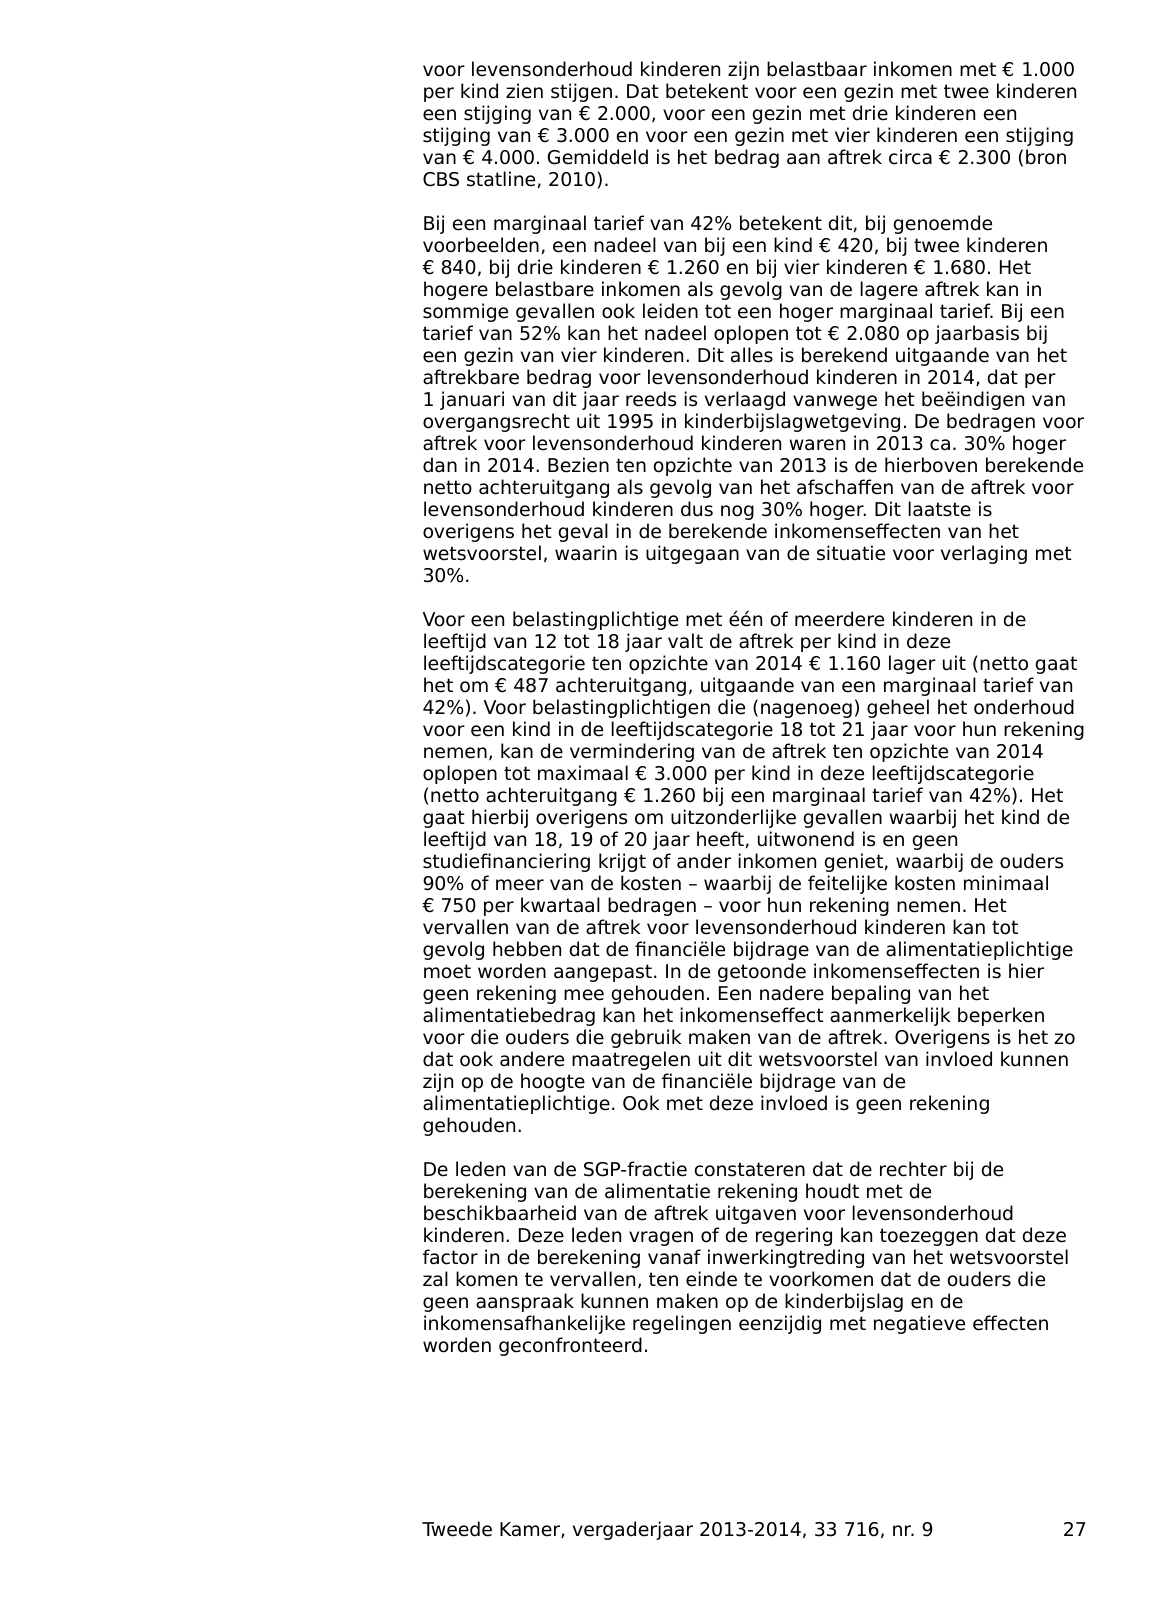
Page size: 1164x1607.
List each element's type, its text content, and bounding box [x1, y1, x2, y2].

text De leden van de SGP-fractie constateren dat de rechter bij de berekening van de alimentatie rekening houdt met de beschikbaarheid van de aftrek uitgaven voor levensonderhoud kinderen. Deze leden vragen of de regering kan toezeggen dat deze factor in de berekening vanaf inwerkingtreding van het wetsvoorstel zal komen te vervallen, ten einde te voorkomen dat de ouders die geen aanspraak kunnen maken op de kinderbijslag en de inkomensafhankelijke regelingen eenzijdig met negatieve effecten worden geconfronteerd. [422, 1159, 1087, 1356]
text voor levensonderhoud kinderen zijn belastbaar inkomen met € 1.000 per kind zien stijgen. Dat betekent voor een gezin met twee kinderen een stijging van € 2.000, voor een gezin met drie kinderen een stijging van € 3.000 en voor een gezin met vier kinderen een stijging van € 4.000. Gemiddeld is het bedrag aan aftrek circa € 2.300 (bron CBS statline, 2010). [422, 59, 1087, 191]
text Voor een belastingplichtige met één of meerdere kinderen in de leeftijd van 12 tot 18 jaar valt de aftrek per kind in deze leeftijdscategorie ten opzichte van 2014 € 1.160 lager uit (netto gaat het om € 487 achteruitgang, uitgaande van een marginaal tarief van 42%). Voor belastingplichtigen die (nagenoeg) geheel het onderhoud voor een kind in de leeftijdscategorie 18 tot 21 jaar voor hun rekening nemen, kan de vermindering van de aftrek ten opzichte van 2014 oplopen tot maximaal € 3.000 per kind in deze leeftijdscategorie (netto achteruitgang € 1.260 bij een marginaal tarief van 42%). Het gaat hierbij overigens om uitzonderlijke gevallen waarbij het kind de leeftijd van 18, 19 of 20 jaar heeft, uitwonend is en geen studiefinanciering krijgt of ander inkomen geniet, waarbij de ouders 90% of meer van de kosten – waarbij de feitelijke kosten minimaal € 750 per kwartaal bedragen – voor hun rekening nemen. Het vervallen van de aftrek voor levensonderhoud kinderen kan tot gevolg hebben dat de financiële bijdrage van de alimentatieplichtige moet worden aangepast. In de getoonde inkomenseffecten is hier geen rekening mee gehouden. Een nadere bepaling van het alimentatiebedrag kan het inkomenseffect aanmerkelijk beperken voor die ouders die gebruik maken van de aftrek. Overigens is het zo dat ook andere maatregelen uit dit wetsvoorstel van invloed kunnen zijn op de hoogte van de financiële bijdrage van de alimentatieplichtige. Ook met deze invloed is geen rekening gehouden. [422, 609, 1087, 1136]
text Bij een marginaal tarief van 42% betekent dit, bij genoemde voorbeelden, een nadeel van bij een kind € 420, bij twee kinderen € 840, bij drie kinderen € 1.260 en bij vier kinderen € 1.680. Het hogere belastbare inkomen als gevolg van de lagere aftrek kan in sommige gevallen ook leiden tot een hoger marginaal tarief. Bij een tarief van 52% kan het nadeel oplopen tot € 2.080 op jaarbasis bij een gezin van vier kinderen. Dit alles is berekend uitgaande van het aftrekbare bedrag voor levensonderhoud kinderen in 2014, dat per 1 januari van dit jaar reeds is verlaagd vanwege het beëindigen van overgangsrecht uit 1995 in kinderbijslagwetgeving. De bedragen voor aftrek voor levensonderhoud kinderen waren in 2013 ca. 30% hoger dan in 2014. Bezien ten opzichte van 2013 is de hierboven berekende netto achteruitgang als gevolg van het afschaffen van de aftrek voor levensonderhoud kinderen dus nog 30% hoger. Dit laatste is overigens het geval in de berekende inkomenseffecten van het wetsvoorstel, waarin is uitgegaan van de situatie voor verlaging met 30%. [422, 213, 1087, 587]
